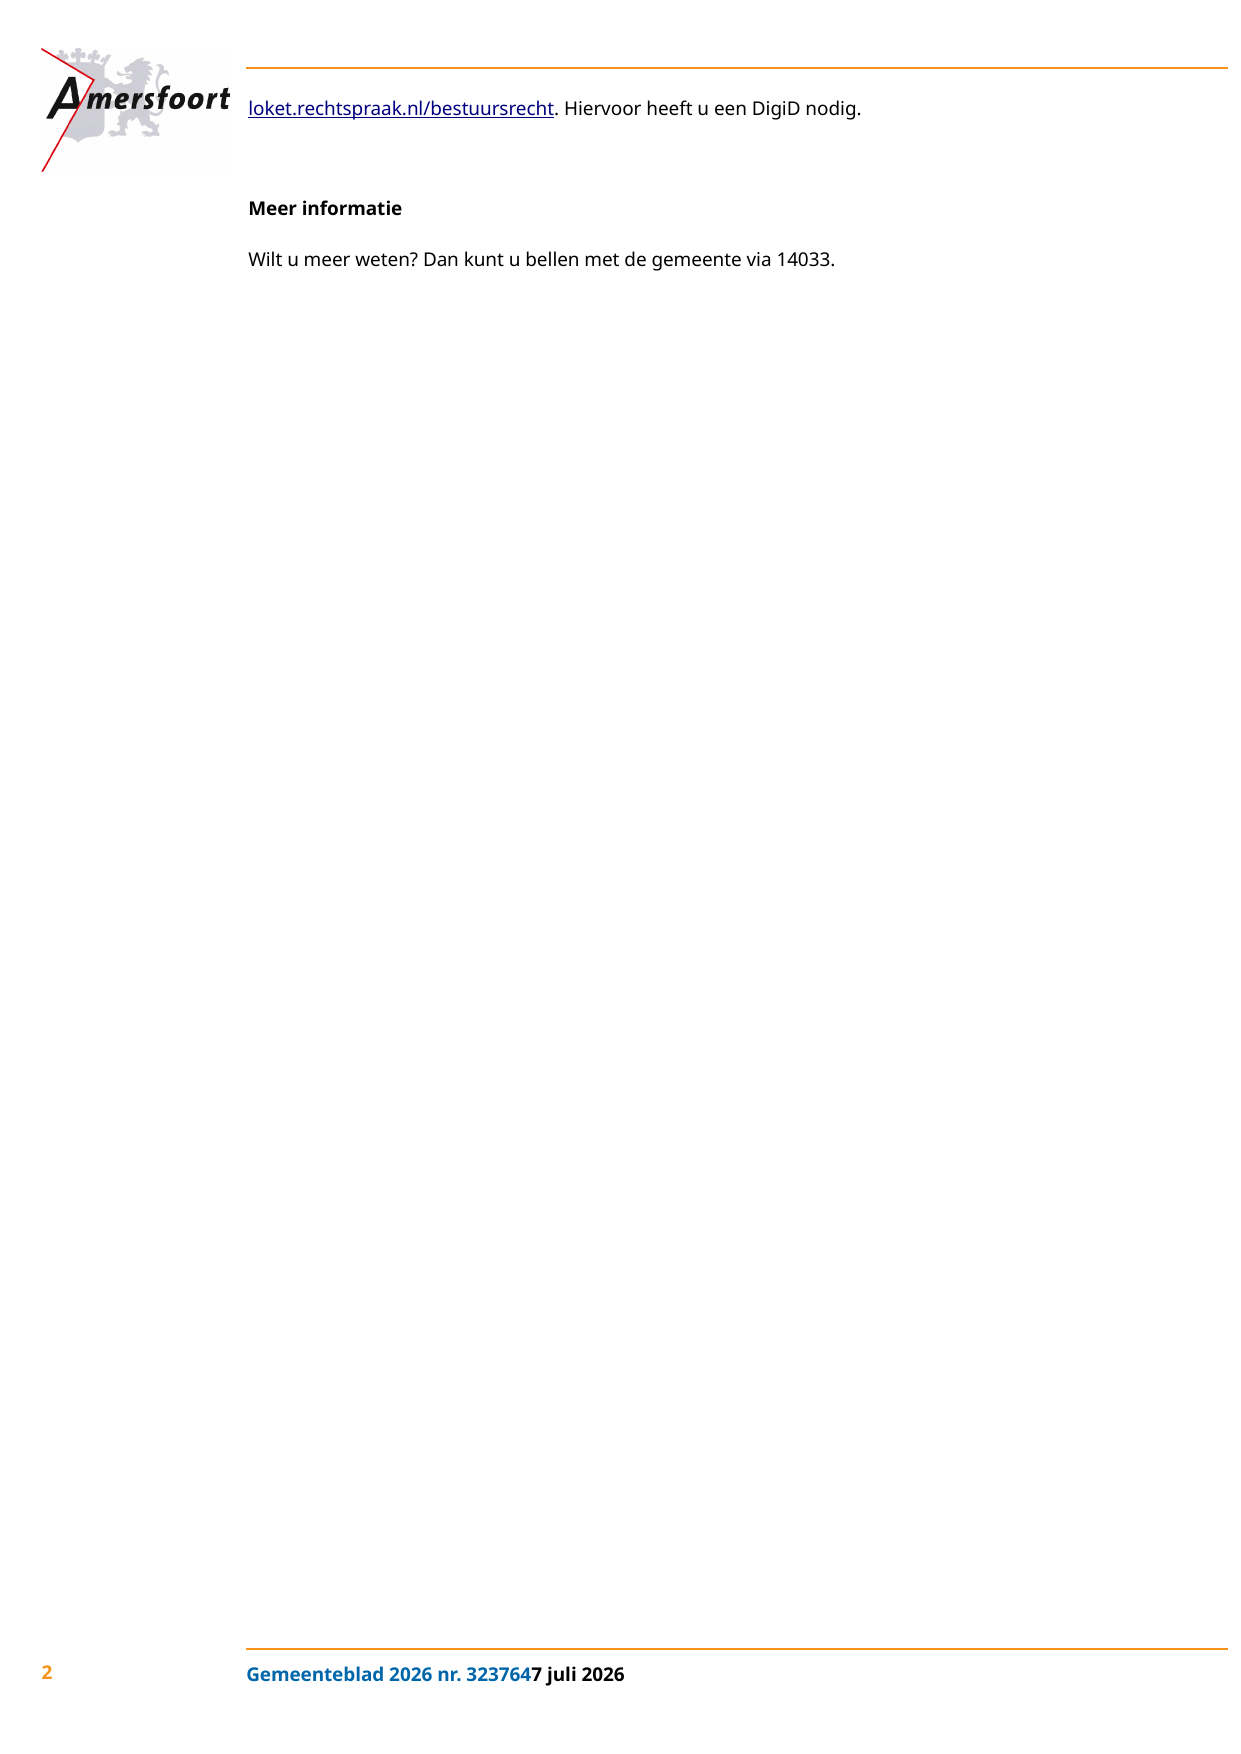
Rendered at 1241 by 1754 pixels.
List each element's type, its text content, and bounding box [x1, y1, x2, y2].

text Wilt u meer weten? Dan kunt u bellen met de gemeente via 14033. [248, 246, 1152, 272]
text Meer informatie [248, 196, 1152, 221]
picture [41, 47, 231, 172]
text loket.rechtspraak.nl/bestuursrecht. Hiervoor heeft u een DigiD nodig. [248, 95, 1152, 121]
